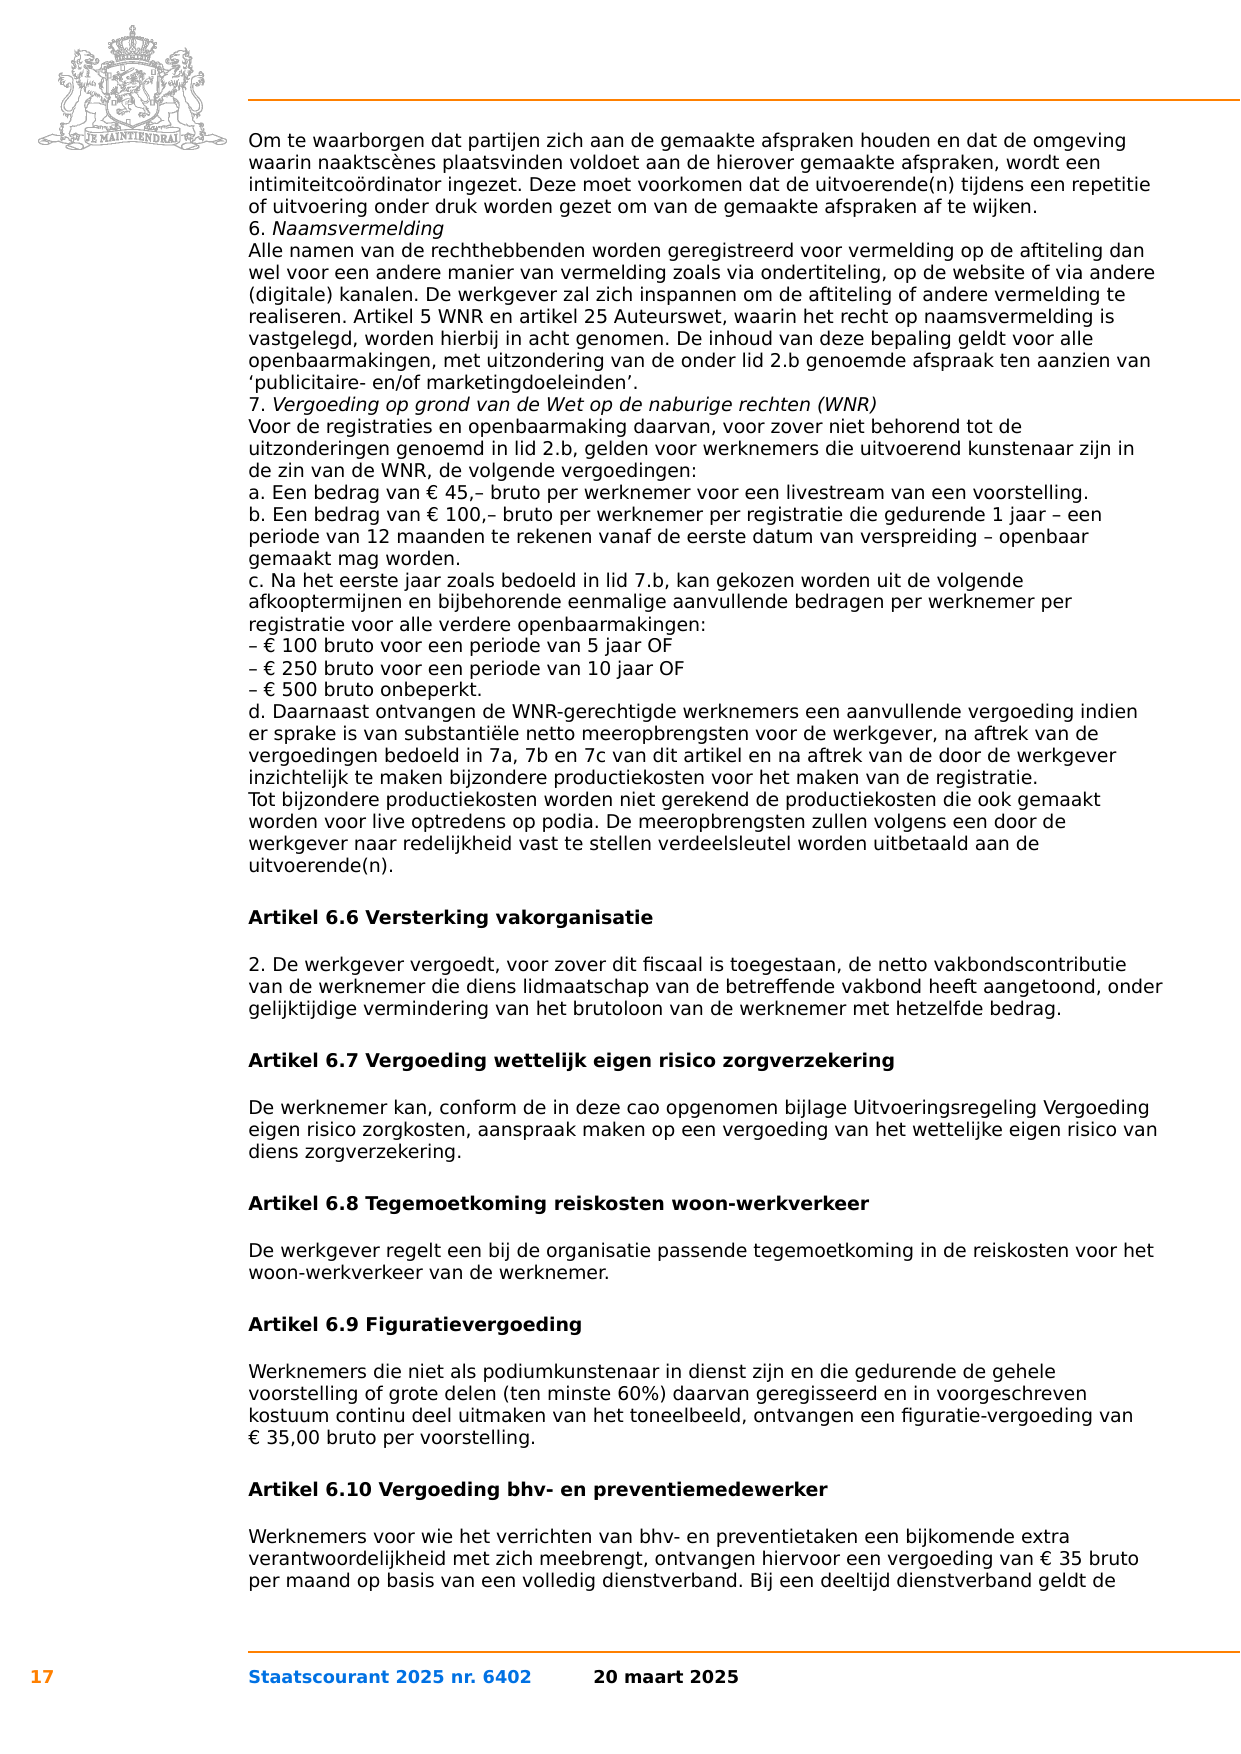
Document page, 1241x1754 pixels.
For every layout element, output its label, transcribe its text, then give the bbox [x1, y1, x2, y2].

subtitle Artikel 6.6 Versterking vakorganisatie [248, 907, 1163, 929]
text De werknemer kan, conform de in deze cao opgenomen bijlage Uitvoeringsregeling Vergoeding eigen risico zorgkosten, aanspraak maken op een vergoeding van het wettelijke eigen risico van diens zorgverzekering. [248, 1097, 1163, 1163]
picture [38, 25, 227, 150]
text – € 500 bruto onbeperkt. [248, 679, 1163, 701]
text b. Een bedrag van € 100,– bruto per werknemer per registratie die gedurende 1 jaar – een periode van 12 maanden te rekenen vanaf de eerste datum van verspreiding – openbaar gemaakt mag worden. [248, 503, 1163, 569]
text Tot bijzondere productiekosten worden niet gerekend de productiekosten die ook gemaakt worden voor live optredens op podia. De meeropbrengsten zullen volgens een door de werkgever naar redelijkheid vast te stellen verdeelsleutel worden uitbetaald aan de uitvoerende(n). [248, 789, 1163, 877]
text 2. De werkgever vergoedt, voor zover dit fiscaal is toegestaan, de netto vakbondscontributie van de werknemer die diens lidmaatschap van de betreffende vakbond heeft aangetoond, onder gelijktijdige vermindering van het brutoloon van de werknemer met hetzelfde bedrag. [248, 954, 1163, 1020]
text Werknemers die niet als podiumkunstenaar in dienst zijn en die gedurende de gehele voorstelling of grote delen (ten minste 60%) daarvan geregisseerd en in voorgeschreven kostuum continu deel uitmaken van het toneelbeeld, ontvangen een figuratie-vergoeding van € 35,00 bruto per voorstelling. [248, 1361, 1163, 1449]
text 6. Naamsvermelding [248, 218, 1163, 240]
text – € 100 bruto voor een periode van 5 jaar OF [248, 635, 1163, 657]
subtitle Artikel 6.10 Vergoeding bhv- en preventiemedewerker [248, 1479, 1163, 1501]
text Werknemers voor wie het verrichten van bhv- en preventietaken een bijkomende extra verantwoordelijkheid met zich meebrengt, ontvangen hiervoor een vergoeding van € 35 bruto per maand op basis van een volledig dienstverband. Bij een deeltijd dienstverband geldt de [248, 1526, 1163, 1592]
text – € 250 bruto voor een periode van 10 jaar OF [248, 657, 1163, 679]
subtitle Artikel 6.9 Figuratievergoeding [248, 1314, 1163, 1336]
text Om te waarborgen dat partijen zich aan de gemaakte afspraken houden en dat de omgeving waarin naaktscènes plaatsvinden voldoet aan de hierover gemaakte afspraken, wordt een intimiteitcoördinator ingezet. Deze moet voorkomen dat de uitvoerende(n) tijdens een repetitie of uitvoering onder druk worden gezet om van de gemaakte afspraken af te wijken. [248, 130, 1163, 218]
text 7. Vergoeding op grond van de Wet op de naburige rechten (WNR) [248, 394, 1163, 416]
text d. Daarnaast ontvangen de WNR-gerechtigde werknemers een aanvullende vergoeding indien er sprake is van substantiële netto meeropbrengsten voor de werkgever, na aftrek van de vergoedingen bedoeld in 7a, 7b en 7c van dit artikel en na aftrek van de door de werkgever inzichtelijk te maken bijzondere productiekosten voor het maken van de registratie. [248, 701, 1163, 789]
subtitle Artikel 6.7 Vergoeding wettelijk eigen risico zorgverzekering [248, 1050, 1163, 1072]
text c. Na het eerste jaar zoals bedoeld in lid 7.b, kan gekozen worden uit de volgende afkooptermijnen en bijbehorende eenmalige aanvullende bedragen per werknemer per registratie voor alle verdere openbaarmakingen: [248, 569, 1163, 635]
text a. Een bedrag van € 45,– bruto per werknemer voor een livestream van een voorstelling. [248, 482, 1163, 503]
text Alle namen van de rechthebbenden worden geregistreerd voor vermelding op de aftiteling dan wel voor een andere manier van vermelding zoals via ondertiteling, op de website of via andere (digitale) kanalen. De werkgever zal zich inspannen om de aftiteling of andere vermelding te realiseren. Artikel 5 WNR en artikel 25 Auteurswet, waarin het recht op naamsvermelding is vastgelegd, worden hierbij in acht genomen. De inhoud van deze bepaling geldt voor alle openbaarmakingen, met uitzondering van de onder lid 2.b genoemde afspraak ten aanzien van ‘publicitaire- en/of marketingdoeleinden’. [248, 240, 1163, 394]
subtitle Artikel 6.8 Tegemoetkoming reiskosten woon-werkverkeer [248, 1193, 1163, 1215]
text De werkgever regelt een bij de organisatie passende tegemoetkoming in de reiskosten voor het woon-werkverkeer van de werknemer. [248, 1240, 1163, 1284]
text Voor de registraties en openbaarmaking daarvan, voor zover niet behorend tot de uitzonderingen genoemd in lid 2.b, gelden voor werknemers die uitvoerend kunstenaar zijn in de zin van de WNR, de volgende vergoedingen: [248, 416, 1163, 482]
